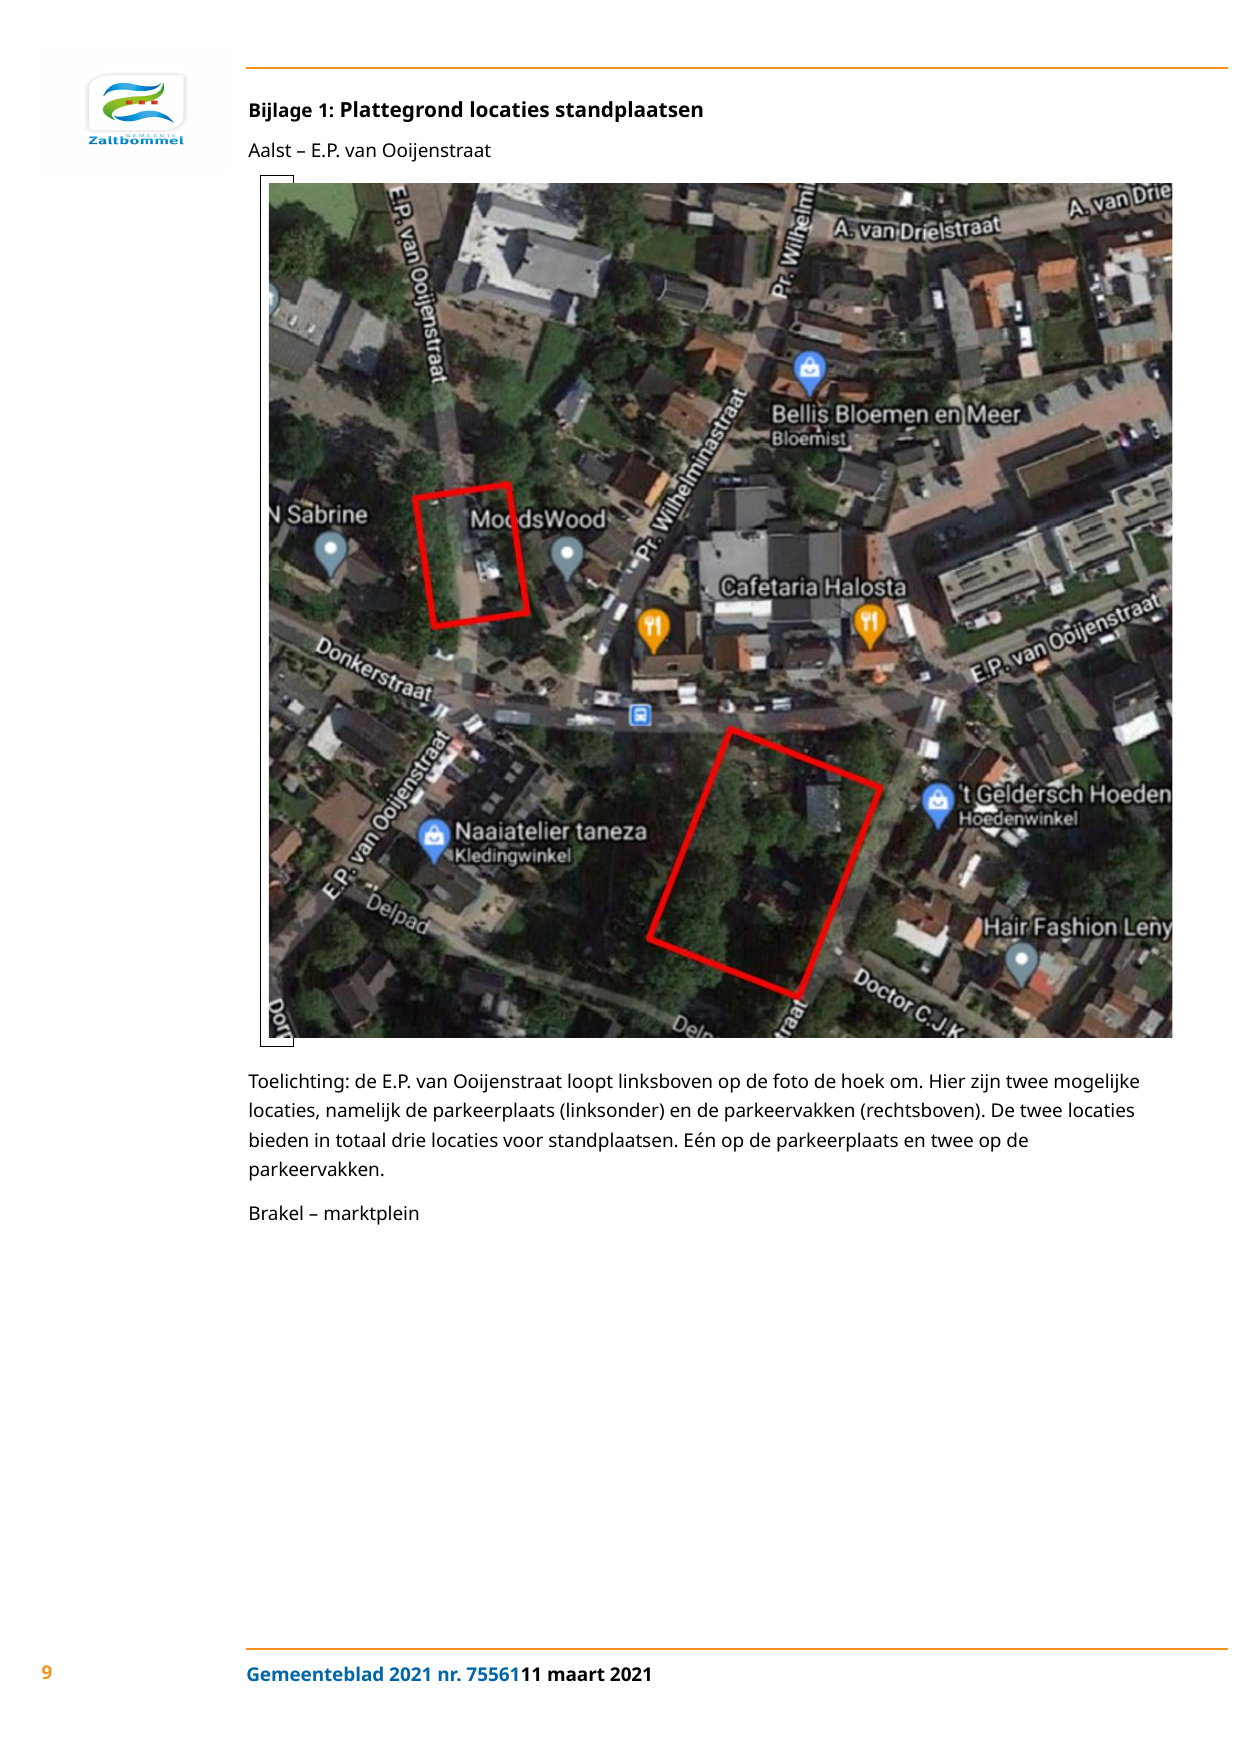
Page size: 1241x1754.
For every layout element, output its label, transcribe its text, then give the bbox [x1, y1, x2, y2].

text Bijlage 1: Plattegrond locaties standplaatsen [248, 95, 1152, 123]
text Brakel – marktplein [248, 1200, 1152, 1225]
picture [268, 183, 1173, 1038]
text Toelichting: de E.P. van Ooijenstraat loopt linksboven op de foto de hoek om. Hier zijn twee mogelijke locaties, namelijk de parkeerplaats (linksonder) en de parkeervakken (rechtsboven). De twee locaties bieden in totaal drie locaties voor standplaatsen. Eén op de parkeerplaats en twee op de parkeervakken. [248, 1068, 1152, 1182]
picture [41, 47, 231, 172]
text Aalst – E.P. van Ooijenstraat [248, 137, 1152, 163]
